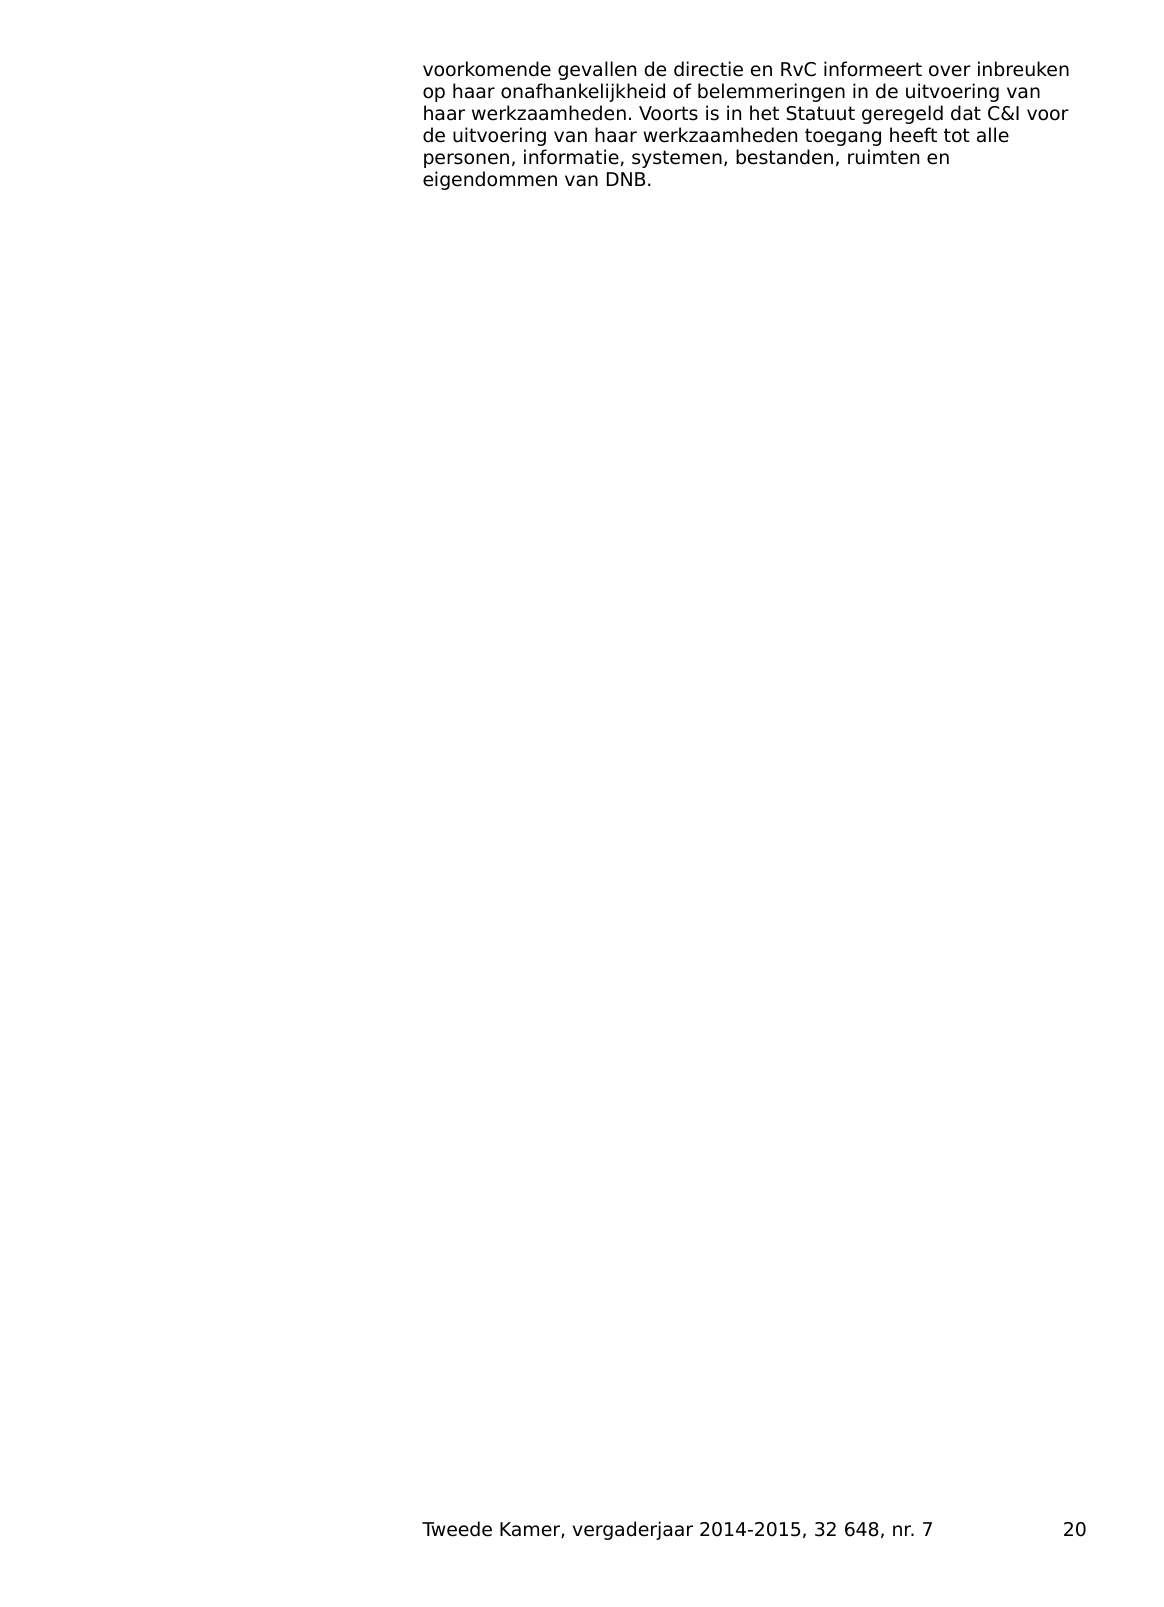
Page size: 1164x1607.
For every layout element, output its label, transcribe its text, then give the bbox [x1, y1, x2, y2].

text voorkomende gevallen de directie en RvC informeert over inbreuken op haar onafhankelijkheid of belemmeringen in de uitvoering van haar werkzaamheden. Voorts is in het Statuut geregeld dat C&I voor de uitvoering van haar werkzaamheden toegang heeft tot alle personen, informatie, systemen, bestanden, ruimten en eigendommen van DNB. [422, 59, 1087, 191]
